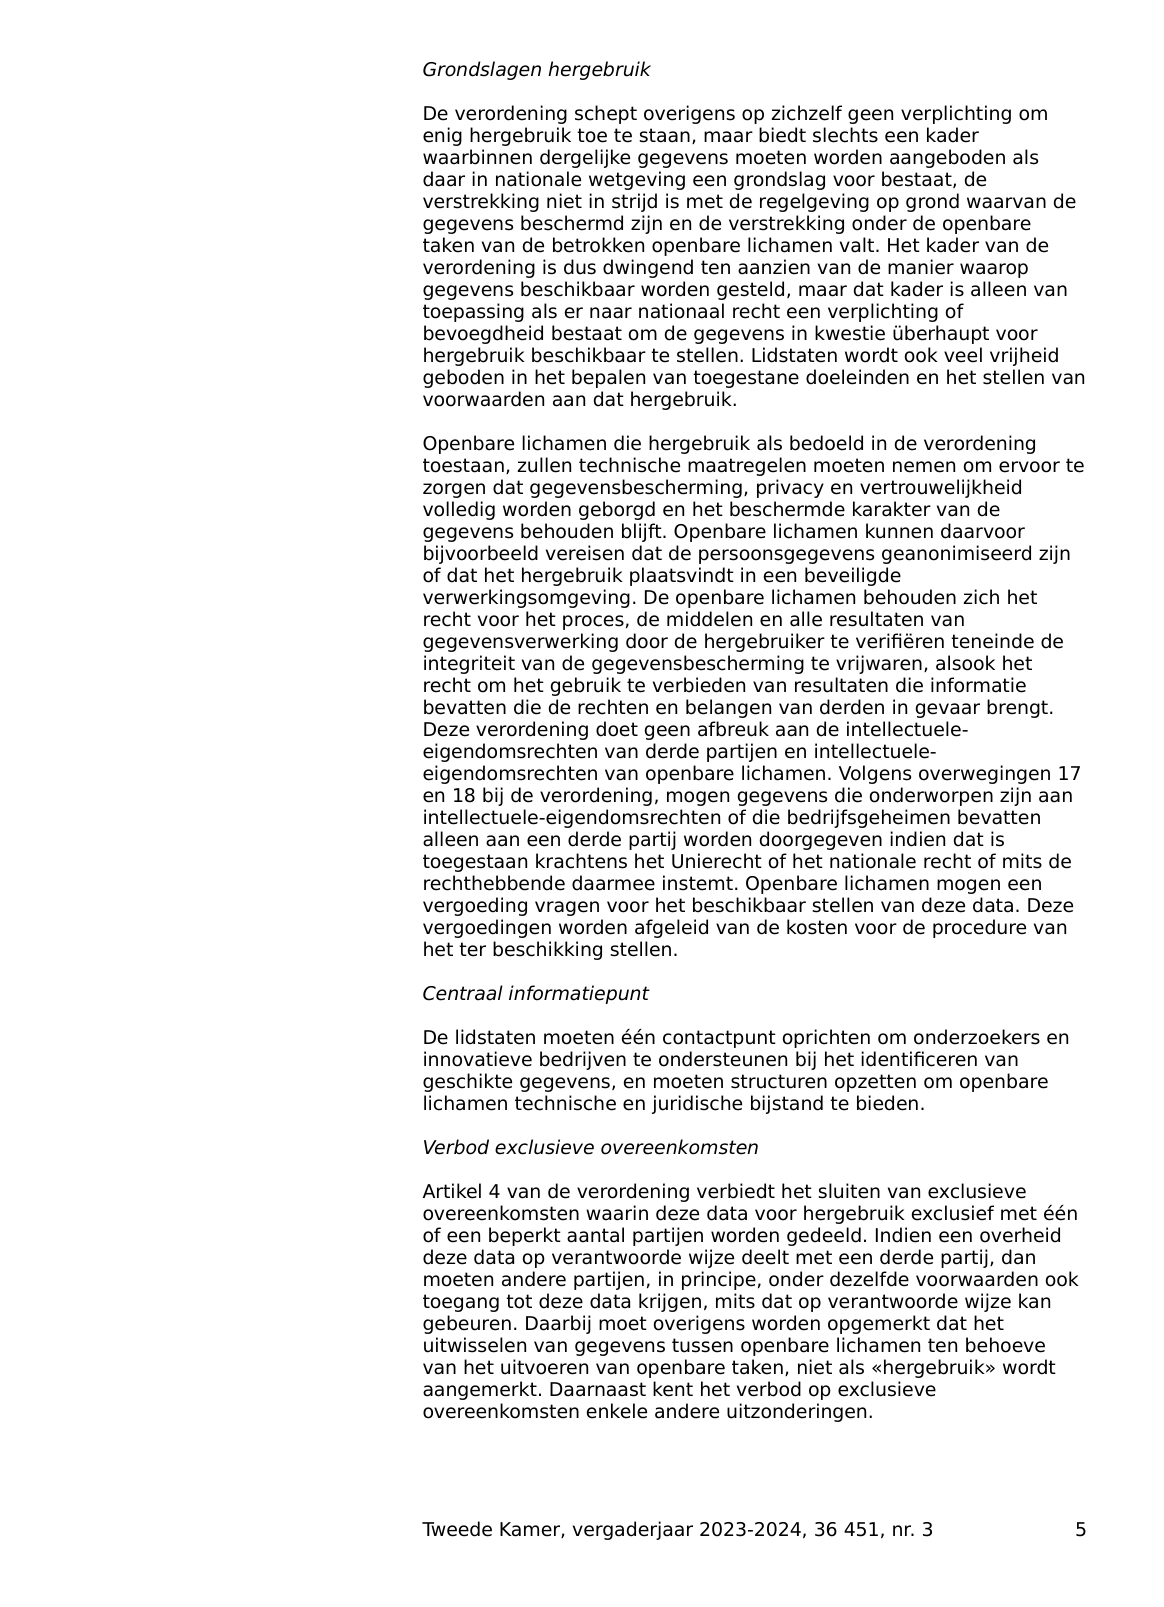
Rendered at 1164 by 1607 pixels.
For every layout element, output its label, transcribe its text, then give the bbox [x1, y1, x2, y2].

subtitle Centraal informatiepunt [422, 983, 1087, 1005]
text Openbare lichamen die hergebruik als bedoeld in de verordening toestaan, zullen technische maatregelen moeten nemen om ervoor te zorgen dat gegevensbescherming, privacy en vertrouwelijkheid volledig worden geborgd en het beschermde karakter van de gegevens behouden blijft. Openbare lichamen kunnen daarvoor bijvoorbeeld vereisen dat de persoonsgegevens geanonimiseerd zijn of dat het hergebruik plaatsvindt in een beveiligde verwerkingsomgeving. De openbare lichamen behouden zich het recht voor het proces, de middelen en alle resultaten van gegevensverwerking door de hergebruiker te verifiëren teneinde de integriteit van de gegevensbescherming te vrijwaren, alsook het recht om het gebruik te verbieden van resultaten die informatie bevatten die de rechten en belangen van derden in gevaar brengt. Deze verordening doet geen afbreuk aan de intellectuele-eigendomsrechten van derde partijen en intellectuele-eigendomsrechten van openbare lichamen. Volgens overwegingen 17 en 18 bij de verordening, mogen gegevens die onderworpen zijn aan intellectuele-eigendomsrechten of die bedrijfsgeheimen bevatten alleen aan een derde partij worden doorgegeven indien dat is toegestaan krachtens het Unierecht of het nationale recht of mits de rechthebbende daarmee instemt. Openbare lichamen mogen een vergoeding vragen voor het beschikbaar stellen van deze data. Deze vergoedingen worden afgeleid van de kosten voor de procedure van het ter beschikking stellen. [422, 433, 1087, 961]
subtitle Grondslagen hergebruik [422, 59, 1087, 81]
text De lidstaten moeten één contactpunt oprichten om onderzoekers en innovatieve bedrijven te ondersteunen bij het identificeren van geschikte gegevens, en moeten structuren opzetten om openbare lichamen technische en juridische bijstand te bieden. [422, 1027, 1087, 1115]
text Artikel 4 van de verordening verbiedt het sluiten van exclusieve overeenkomsten waarin deze data voor hergebruik exclusief met één of een beperkt aantal partijen worden gedeeld. Indien een overheid deze data op verantwoorde wijze deelt met een derde partij, dan moeten andere partijen, in principe, onder dezelfde voorwaarden ook toegang tot deze data krijgen, mits dat op verantwoorde wijze kan gebeuren. Daarbij moet overigens worden opgemerkt dat het uitwisselen van gegevens tussen openbare lichamen ten behoeve van het uitvoeren van openbare taken, niet als «hergebruik» wordt aangemerkt. Daarnaast kent het verbod op exclusieve overeenkomsten enkele andere uitzonderingen. [422, 1181, 1087, 1423]
subtitle Verbod exclusieve overeenkomsten [422, 1137, 1087, 1159]
text De verordening schept overigens op zichzelf geen verplichting om enig hergebruik toe te staan, maar biedt slechts een kader waarbinnen dergelijke gegevens moeten worden aangeboden als daar in nationale wetgeving een grondslag voor bestaat, de verstrekking niet in strijd is met de regelgeving op grond waarvan de gegevens beschermd zijn en de verstrekking onder de openbare taken van de betrokken openbare lichamen valt. Het kader van de verordening is dus dwingend ten aanzien van de manier waarop gegevens beschikbaar worden gesteld, maar dat kader is alleen van toepassing als er naar nationaal recht een verplichting of bevoegdheid bestaat om de gegevens in kwestie überhaupt voor hergebruik beschikbaar te stellen. Lidstaten wordt ook veel vrijheid geboden in het bepalen van toegestane doeleinden en het stellen van voorwaarden aan dat hergebruik. [422, 103, 1087, 411]
